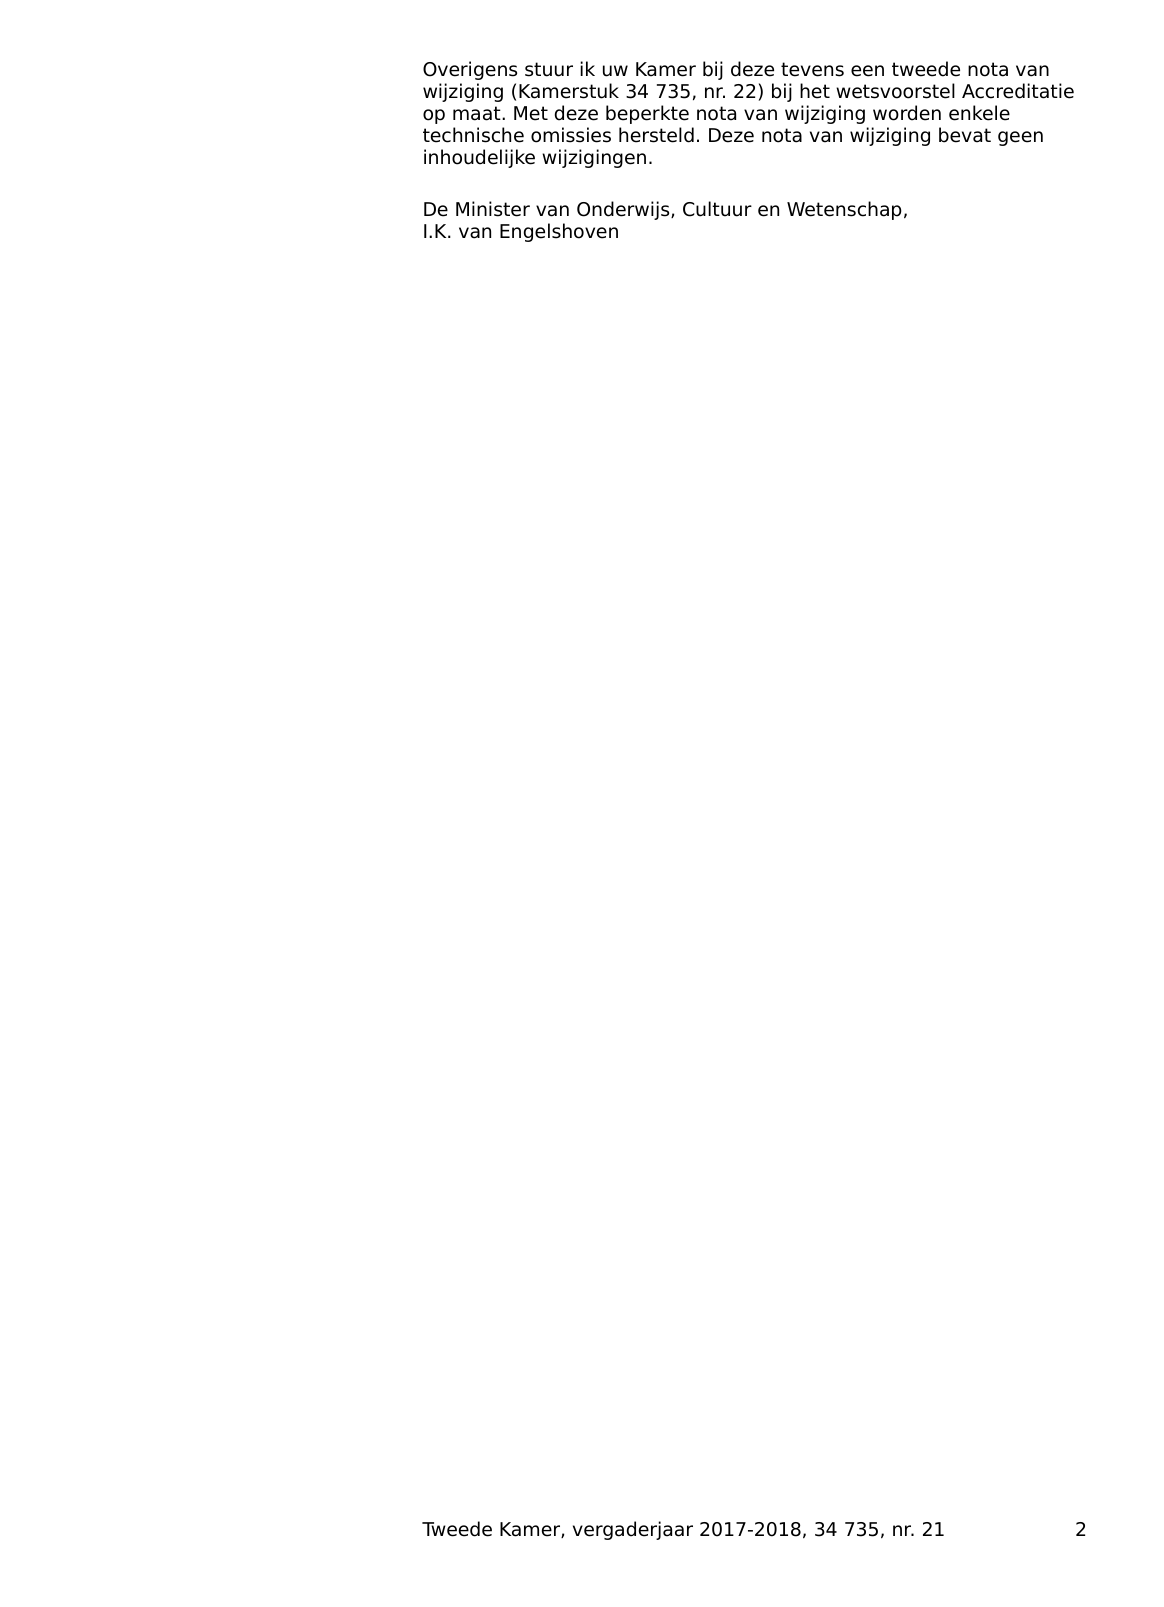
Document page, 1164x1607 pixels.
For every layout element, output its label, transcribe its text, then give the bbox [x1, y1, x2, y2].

text De Minister van Onderwijs, Cultuur en Wetenschap, I.K. van Engelshoven [422, 199, 1087, 243]
text Overigens stuur ik uw Kamer bij deze tevens een tweede nota van wijziging (Kamerstuk 34 735, nr. 22) bij het wetsvoorstel Accreditatie op maat. Met deze beperkte nota van wijziging worden enkele technische omissies hersteld. Deze nota van wijziging bevat geen inhoudelijke wijzigingen. [422, 59, 1087, 169]
